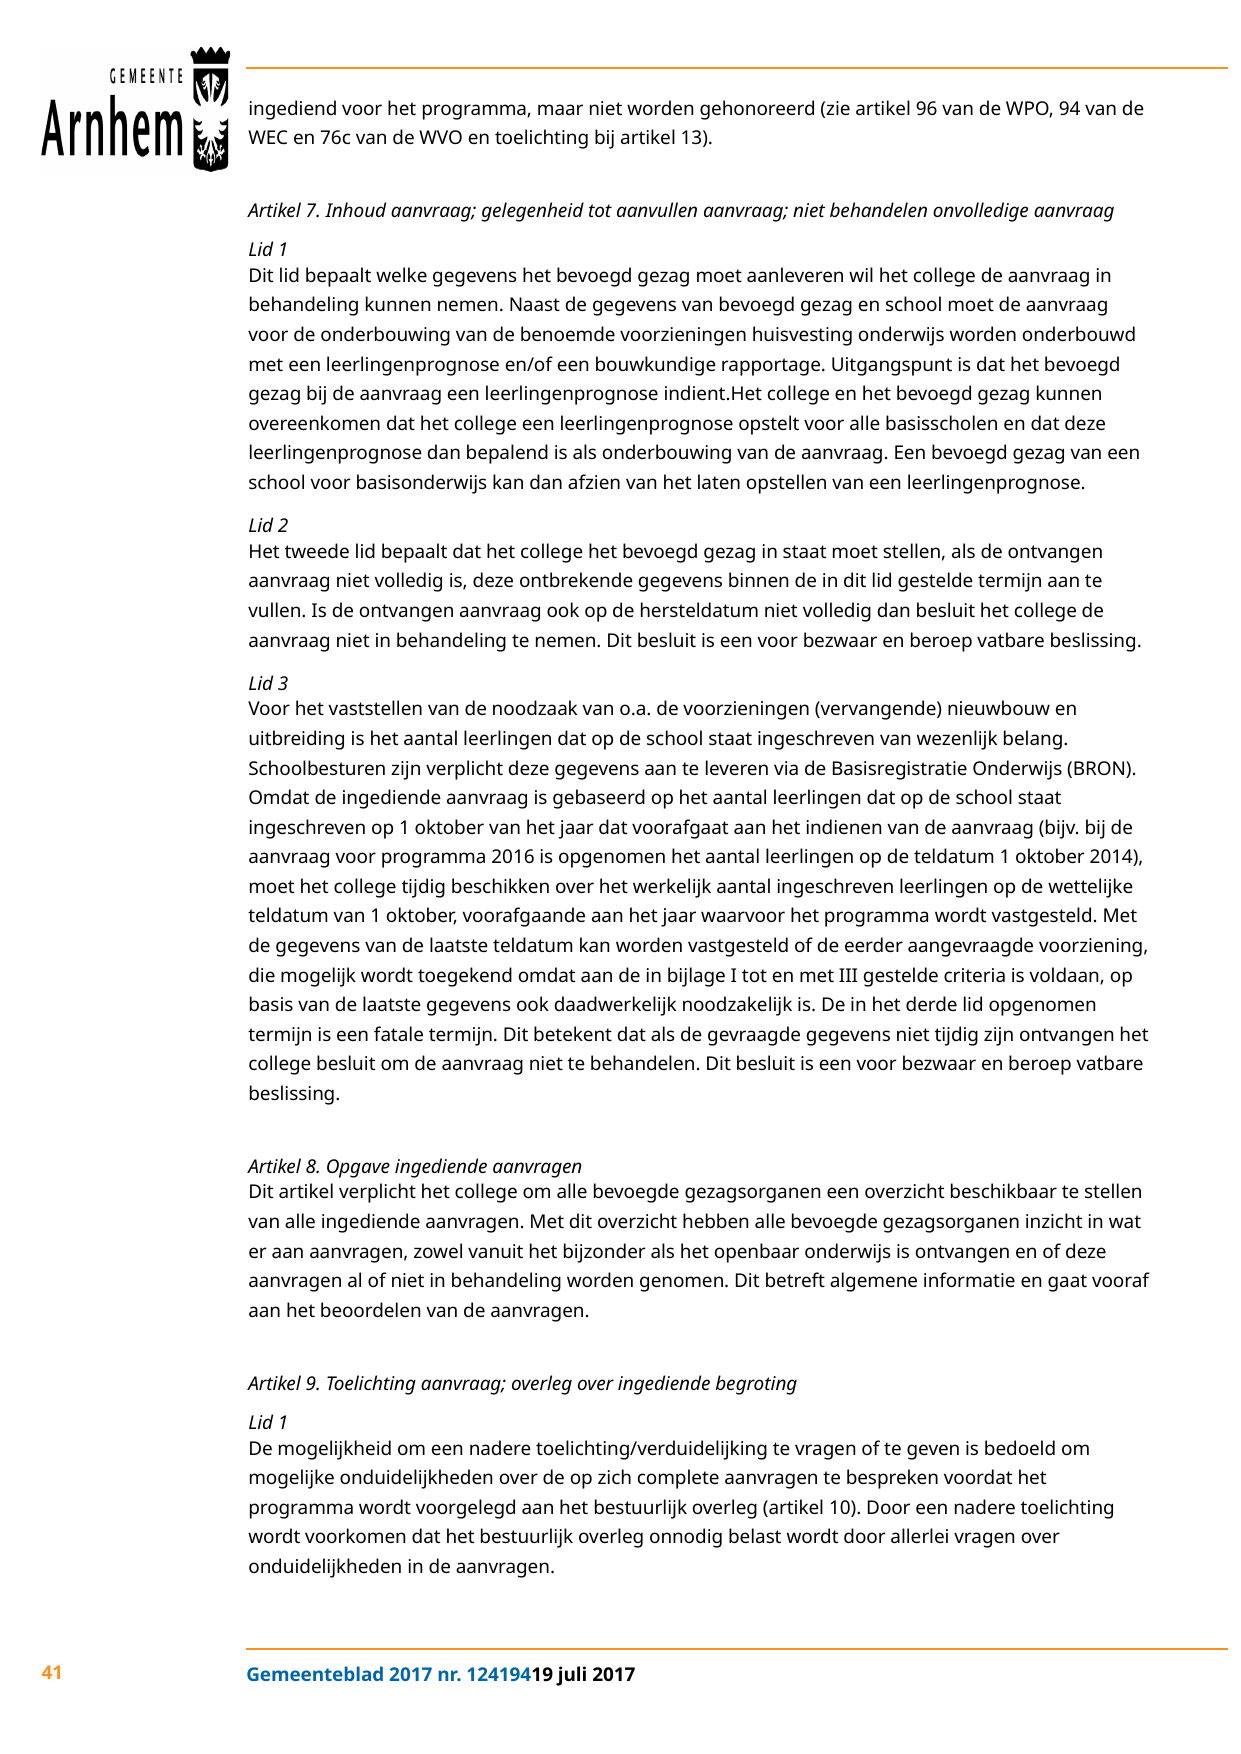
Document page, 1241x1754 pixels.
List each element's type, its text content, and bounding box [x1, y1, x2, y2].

text Lid 2 [248, 512, 1152, 538]
text Dit artikel verplicht het college om alle bevoegde gezagsorganen een overzicht beschikbaar te stellen van alle ingediende aanvragen. Met dit overzicht hebben alle bevoegde gezagsorganen inzicht in wat er aan aanvragen, zowel vanuit het bijzonder als het openbaar onderwijs is ontvangen en of deze aanvragen al of niet in behandeling worden genomen. Dit betreft algemene informatie en gaat vooraf aan het beoordelen van de aanvragen. [248, 1179, 1152, 1323]
text Voor het vaststellen van de noodzaak van o.a. de voorzieningen (vervangende) nieuwbouw en uitbreiding is het aantal leerlingen dat op de school staat ingeschreven van wezenlijk belang. Schoolbesturen zijn verplicht deze gegevens aan te leveren via de Basisregistratie Onderwijs (BRON). Omdat de ingediende aanvraag is gebaseerd op het aantal leerlingen dat op de school staat ingeschreven op 1 oktober van het jaar dat voorafgaat aan het indienen van de aanvraag (bijv. bij de aanvraag voor programma 2016 is opgenomen het aantal leerlingen op de teldatum 1 oktober 2014), moet het college tijdig beschikken over het werkelijk aantal ingeschreven leerlingen op de wettelijke teldatum van 1 oktober, voorafgaande aan het jaar waarvoor het programma wordt vastgesteld. Met de gegevens van de laatste teldatum kan worden vastgesteld of de eerder aangevraagde voorziening, die mogelijk wordt toegekend omdat aan de in bijlage I tot en met III gestelde criteria is voldaan, op basis van de laatste gegevens ook daadwerkelijk noodzakelijk is. De in het derde lid opgenomen termijn is een fatale termijn. Dit betekent dat als de gevraagde gegevens niet tijdig zijn ontvangen het college besluit om de aanvraag niet te behandelen. Dit besluit is een voor bezwaar en beroep vatbare beslissing. [248, 696, 1152, 1106]
text Lid 3 [248, 670, 1152, 696]
text Lid 1 [248, 1409, 1152, 1435]
text Dit lid bepaalt welke gegevens het bevoegd gezag moet aanleveren wil het college de aanvraag in behandeling kunnen nemen. Naast de gegevens van bevoegd gezag en school moet de aanvraag voor de onderbouwing van de benoemde voorzieningen huisvesting onderwijs worden onderbouwd met een leerlingenprognose en/of een bouwkundige rapportage. Uitgangspunt is dat het bevoegd gezag bij de aanvraag een leerlingenprognose indient.Het college en het bevoegd gezag kunnen overeenkomen dat het college een leerlingenprognose opstelt voor alle basisscholen en dat deze leerlingenprognose dan bepalend is als onderbouwing van de aanvraag. Een bevoegd gezag van een school voor basisonderwijs kan dan afzien van het laten opstellen van een leerlingenprognose. [248, 262, 1152, 495]
text Het tweede lid bepaalt dat het college het bevoegd gezag in staat moet stellen, als de ontvangen aanvraag niet volledig is, deze ontbrekende gegevens binnen de in dit lid gestelde termijn aan te vullen. Is de ontvangen aanvraag ook op de hersteldatum niet volledig dan besluit het college de aanvraag niet in behandeling te nemen. Dit besluit is een voor bezwaar en beroep vatbare beslissing. [248, 538, 1152, 652]
picture [41, 47, 231, 172]
text Artikel 8. Opgave ingediende aanvragen [248, 1153, 1152, 1179]
text ingediend voor het programma, maar niet worden gehonoreerd (zie artikel 96 van de WPO, 94 van de WEC en 76c van de WVO en toelichting bij artikel 13). [248, 95, 1152, 150]
text Lid 1 [248, 236, 1152, 262]
text Artikel 7. Inhoud aanvraag; gelegenheid tot aanvullen aanvraag; niet behandelen onvolledige aanvraag [248, 197, 1152, 223]
text Artikel 9. Toelichting aanvraag; overleg over ingediende begroting [248, 1370, 1152, 1395]
text De mogelijkheid om een nadere toelichting/verduidelijking te vragen of te geven is bedoeld om mogelijke onduidelijkheden over de op zich complete aanvragen te bespreken voordat het programma wordt voorgelegd aan het bestuurlijk overleg (artikel 10). Door een nadere toelichting wordt voorkomen dat het bestuurlijk overleg onnodig belast wordt door allerlei vragen over onduidelijkheden in de aanvragen. [248, 1435, 1152, 1579]
